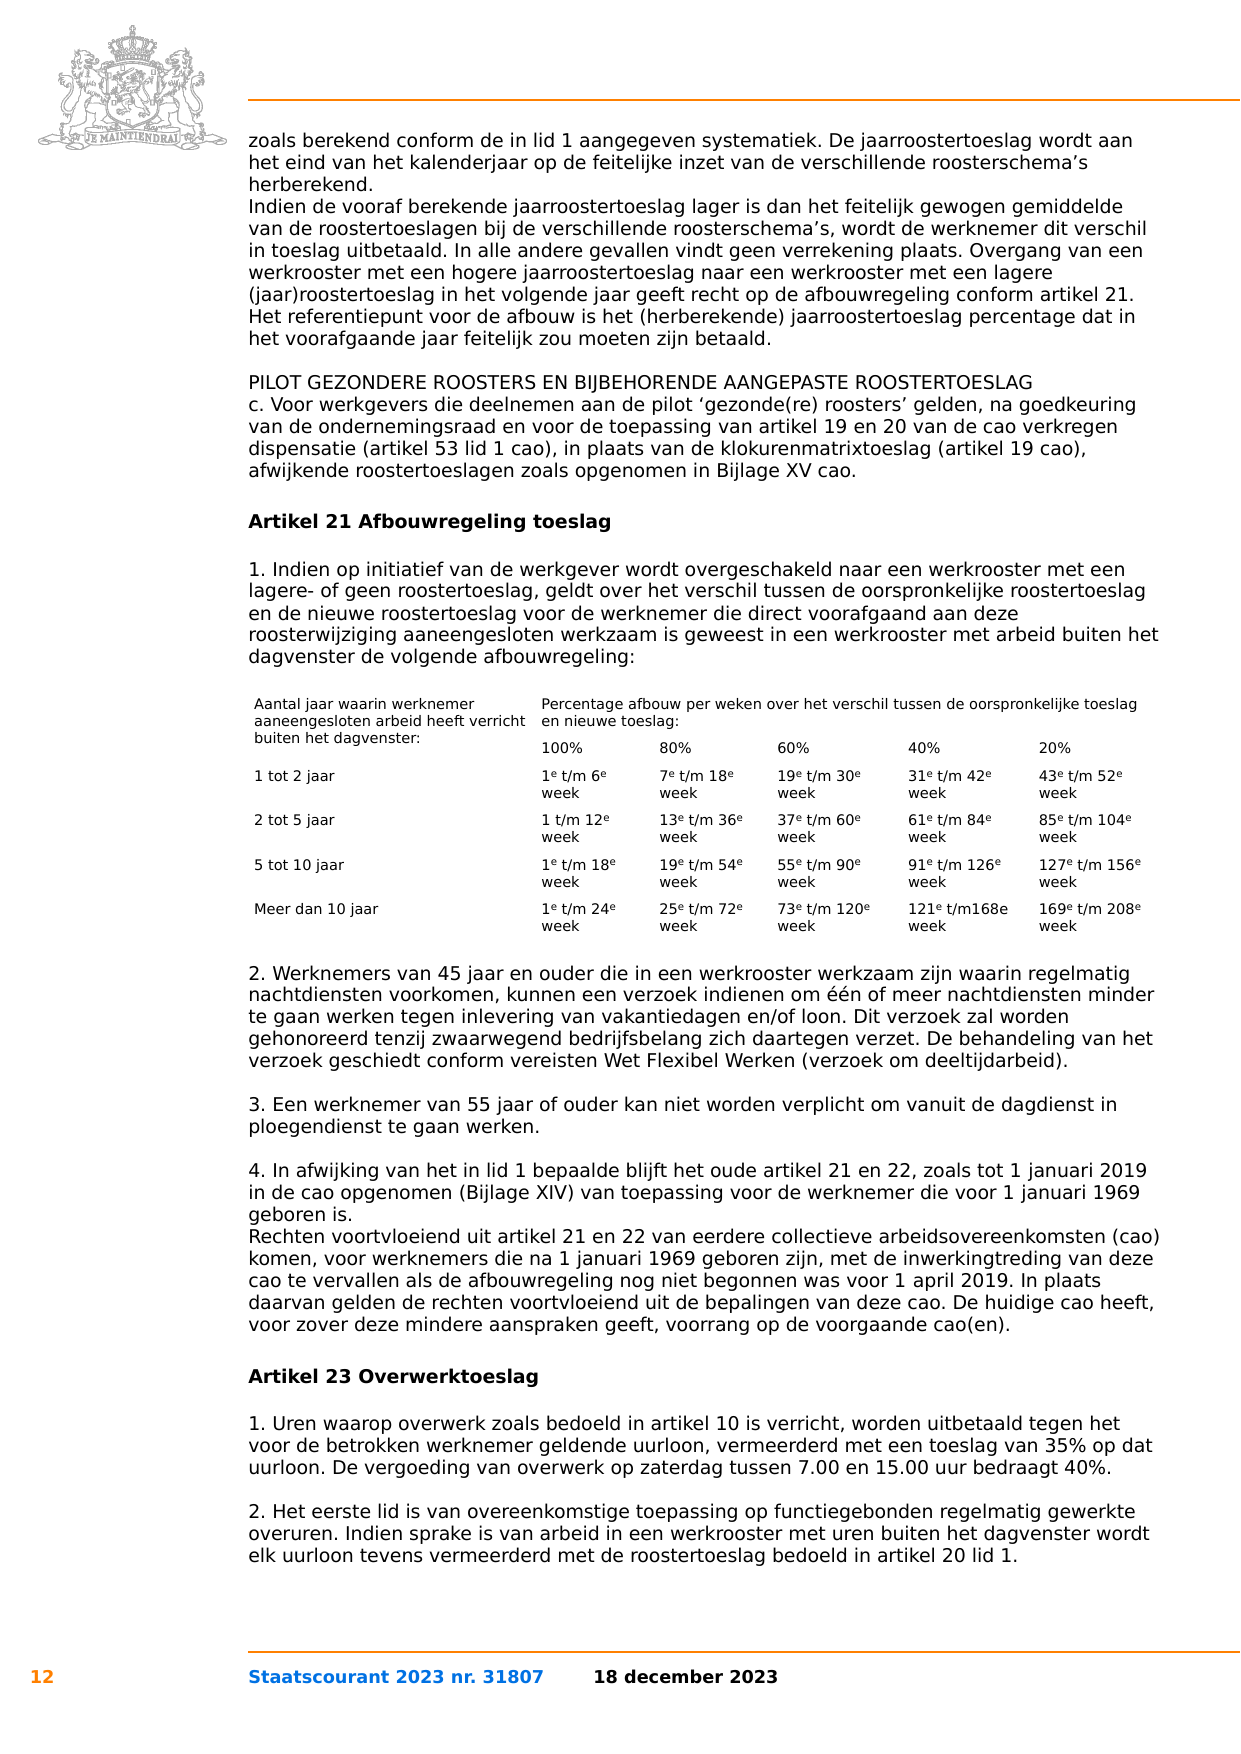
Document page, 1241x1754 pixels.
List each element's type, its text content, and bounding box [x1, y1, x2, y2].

table_header Aantal jaar waarin werknemer aaneengesloten arbeid heeft verricht buiten het dagvenster: [249, 691, 535, 762]
table_cell 7e t/m 18e week [654, 763, 771, 806]
text 3. Een werknemer van 55 jaar of ouder kan niet worden verplicht om vanuit de dagdienst in ploegendienst te gaan werken. [248, 1094, 1163, 1138]
table_cell 40% [902, 736, 1032, 762]
text 2. Werknemers van 45 jaar en ouder die in een werkrooster werkzaam zijn waarin regelmatig nachtdiensten voorkomen, kunnen een verzoek indienen om één of meer nachtdiensten minder te gaan werken tegen inlevering van vakantiedagen en/of loon. Dit verzoek zal worden gehonoreerd tenzij zwaarwegend bedrijfsbelang zich daartegen verzet. De behandeling van het verzoek geschiedt conform vereisten Wet Flexibel Werken (verzoek om deeltijdarbeid). [248, 962, 1163, 1072]
table_cell 1 t/m 12e week [536, 808, 653, 851]
text 2. Het eerste lid is van overeenkomstige toepassing op functiegebonden regelmatig gewerkte overuren. Indien sprake is van arbeid in een werkrooster met uren buiten het dagvenster wordt elk uurloon tevens vermeerderd met de roostertoeslag bedoeld in artikel 20 lid 1. [248, 1501, 1163, 1567]
subtitle PILOT GEZONDERE ROOSTERS EN BIJBEHORENDE AANGEPASTE ROOSTERTOESLAG [248, 372, 1163, 393]
picture [38, 25, 227, 150]
text Rechten voortvloeiend uit artikel 21 en 22 van eerdere collectieve arbeidsovereenkomsten (cao) komen, voor werknemers die na 1 januari 1969 geboren zijn, met de inwerkingtreding van deze cao te vervallen als de afbouwregeling nog niet begonnen was voor 1 april 2019. In plaats daarvan gelden de rechten voortvloeiend uit de bepalingen van deze cao. De huidige cao heeft, voor zover deze mindere aanspraken geeft, voorrang op de voorgaande cao(en). [248, 1226, 1163, 1336]
subtitle Artikel 23 Overwerktoeslag [248, 1366, 1163, 1388]
table_cell 61e t/m 84e week [902, 808, 1032, 851]
table_cell 20% [1033, 736, 1163, 762]
table_cell 80% [654, 736, 771, 762]
table_cell 91e t/m 126e week [902, 852, 1032, 895]
text 1. Indien op initiatief van de werkgever wordt overgeschakeld naar een werkrooster met een lagere- of geen roostertoeslag, geldt over het verschil tussen de oorspronkelijke roostertoeslag en de nieuwe roostertoeslag voor de werknemer die direct voorafgaand aan deze roosterwijziging aaneengesloten werkzaam is geweest in een werkrooster met arbeid buiten het dagvenster de volgende afbouwregeling: [248, 558, 1163, 668]
table_cell 85e t/m 104e week [1033, 808, 1163, 851]
table_cell 43e t/m 52e week [1033, 763, 1163, 806]
table_cell 13e t/m 36e week [654, 808, 771, 851]
table_cell 127e t/m 156e week [1033, 852, 1163, 895]
table_cell 60% [772, 736, 901, 762]
table_cell 31e t/m 42e week [902, 763, 1032, 806]
table_header Percentage afbouw per weken over het verschil tussen de oorspronkelijke toeslag en nieuwe toeslag: [536, 691, 1163, 734]
table_cell 100% [536, 736, 653, 762]
text 1. Uren waarop overwerk zoals bedoeld in artikel 10 is verricht, worden uitbetaald tegen het voor de betrokken werknemer geldende uurloon, vermeerderd met een toeslag van 35% op dat uurloon. De vergoeding van overwerk op zaterdag tussen 7.00 en 15.00 uur bedraagt 40%. [248, 1413, 1163, 1479]
table_cell 2 tot 5 jaar [249, 808, 535, 851]
table_cell 1e t/m 18e week [536, 852, 653, 895]
table_cell 169e t/m 208e week [1033, 896, 1163, 939]
text 4. In afwijking van het in lid 1 bepaalde blijft het oude artikel 21 en 22, zoals tot 1 januari 2019 in de cao opgenomen (Bijlage XIV) van toepassing voor de werknemer die voor 1 januari 1969 geboren is. [248, 1160, 1163, 1226]
table_cell 121e t/m168e week [902, 896, 1032, 939]
text Indien de vooraf berekende jaarroostertoeslag lager is dan het feitelijk gewogen gemiddelde van de roostertoeslagen bij de verschillende roosterschema’s, wordt de werknemer dit verschil in toeslag uitbetaald. In alle andere gevallen vindt geen verrekening plaats. Overgang van een werkrooster met een hogere jaarroostertoeslag naar een werkrooster met een lagere (jaar)roostertoeslag in het volgende jaar geeft recht op de afbouwregeling conform artikel 21. Het referentiepunt voor de afbouw is het (herberekende) jaarroostertoeslag percentage dat in het voorafgaande jaar feitelijk zou moeten zijn betaald. [248, 196, 1163, 350]
table_cell 5 tot 10 jaar [249, 852, 535, 895]
table_cell 1e t/m 24e week [536, 896, 653, 939]
table_cell 55e t/m 90e week [772, 852, 901, 895]
table_cell 19e t/m 54e week [654, 852, 771, 895]
table_cell Meer dan 10 jaar [249, 896, 535, 939]
table_cell 37e t/m 60e week [772, 808, 901, 851]
table_cell 1 tot 2 jaar [249, 763, 535, 806]
table_cell 1e t/m 6e week [536, 763, 653, 806]
table_cell 19e t/m 30e week [772, 763, 901, 806]
text zoals berekend conform de in lid 1 aangegeven systematiek. De jaarroostertoeslag wordt aan het eind van het kalenderjaar op de feitelijke inzet van de verschillende roosterschema’s herberekend. [248, 130, 1163, 196]
subtitle Artikel 21 Afbouwregeling toeslag [248, 511, 1163, 533]
table_cell 25e t/m 72e week [654, 896, 771, 939]
table_cell 73e t/m 120e week [772, 896, 901, 939]
text c. Voor werkgevers die deelnemen aan de pilot ‘gezonde(re) roosters’ gelden, na goedkeuring van de ondernemingsraad en voor de toepassing van artikel 19 en 20 van de cao verkregen dispensatie (artikel 53 lid 1 cao), in plaats van de klokurenmatrixtoeslag (artikel 19 cao), afwijkende roostertoeslagen zoals opgenomen in Bijlage XV cao. [248, 393, 1163, 481]
